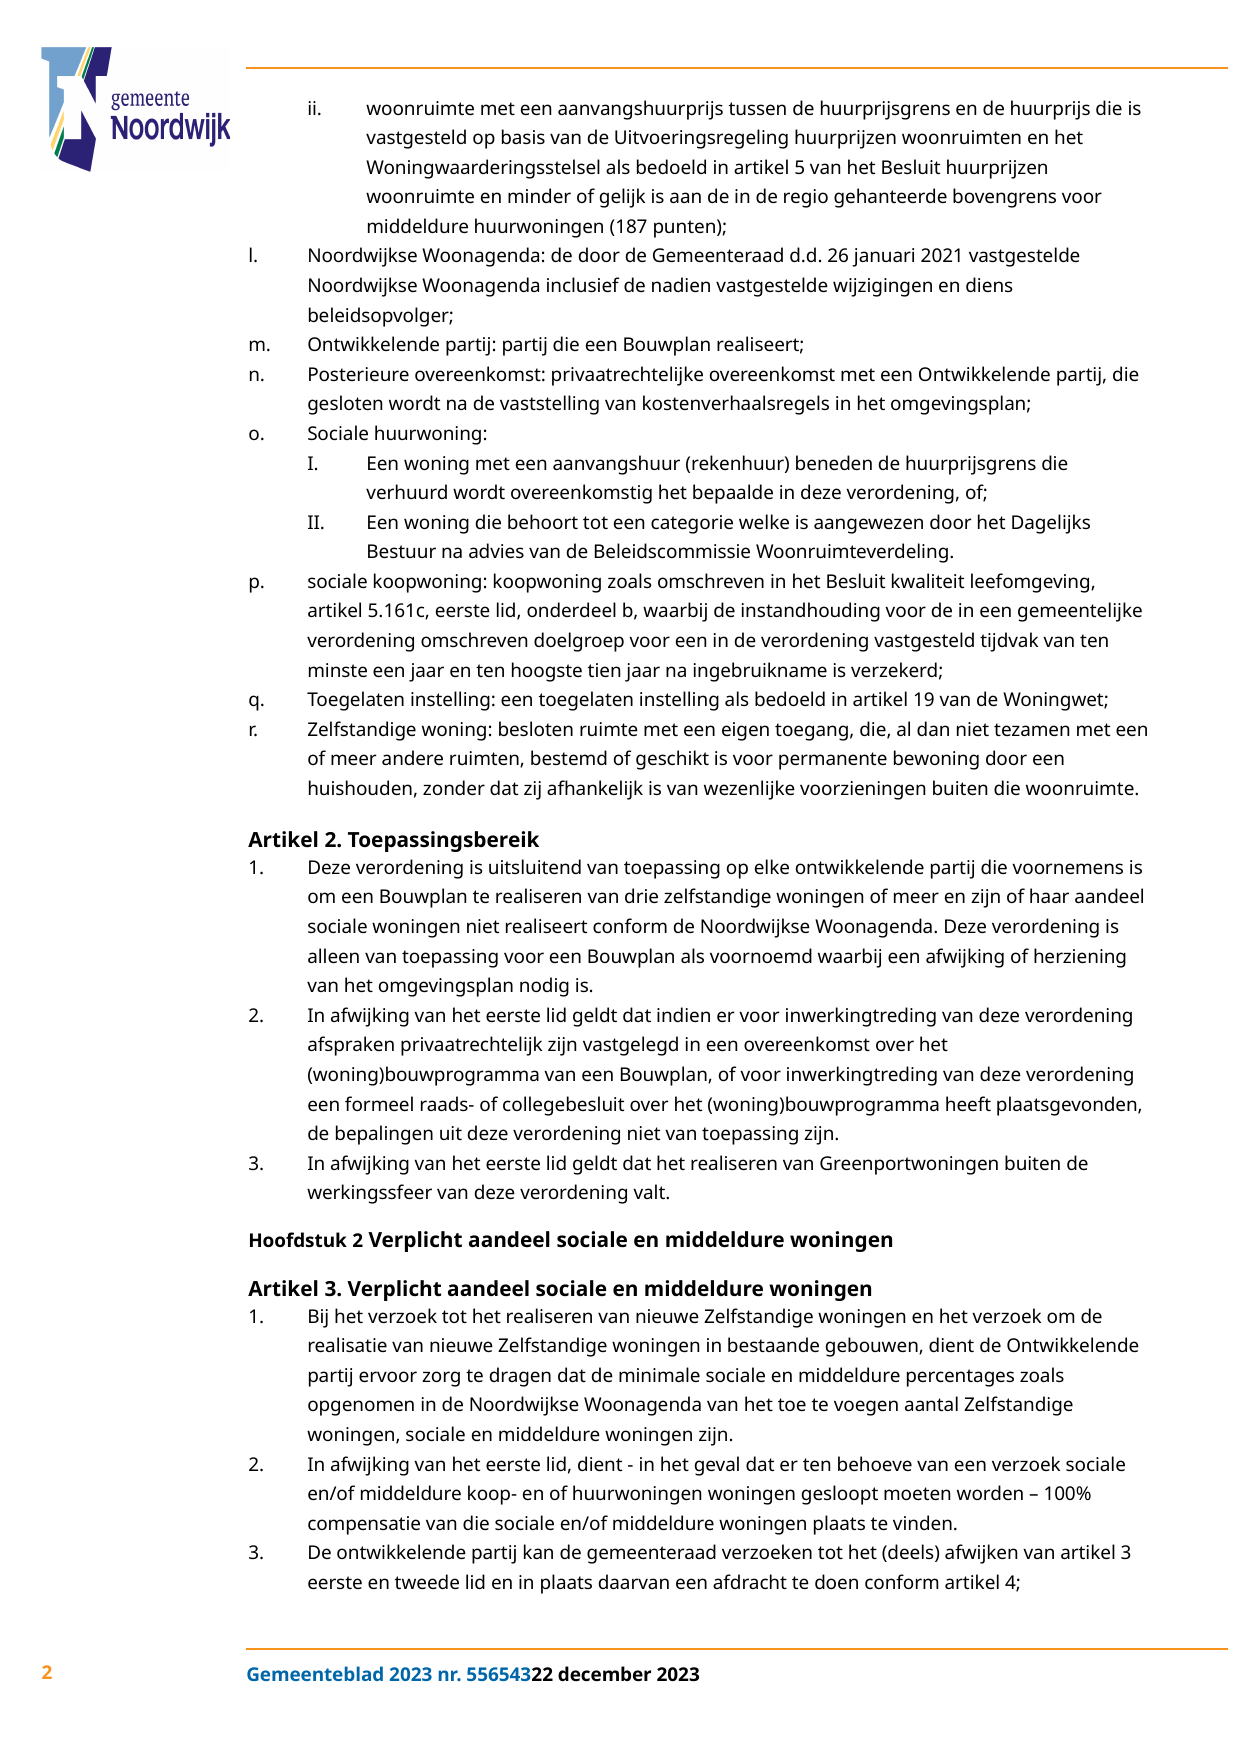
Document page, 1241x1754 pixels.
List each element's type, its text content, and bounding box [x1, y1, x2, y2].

list In afwijking van het eerste lid geldt dat het realiseren van Greenportwoningen buiten de werkingssfeer van deze verordening valt. [248, 1150, 1152, 1205]
text Artikel 2. Toepassingsbereik [248, 826, 1152, 854]
list Ontwikkelende partij: partij die een Bouwplan realiseert; [248, 331, 1152, 357]
list sociale koopwoning: koopwoning zoals omschreven in het Besluit kwaliteit leefomgeving, artikel 5.161c, eerste lid, onderdeel b, waarbij de instandhouding voor de in een gemeentelijke verordening omschreven doelgroep voor een in de verordening vastgesteld tijdvak van ten minste een jaar en ten hoogste tien jaar na ingebruikname is verzekerd; [248, 568, 1152, 683]
list Een woning die behoort tot een categorie welke is aangewezen door het Dagelijks Bestuur na advies van de Beleidscommissie Woonruimteverdeling. [307, 509, 1152, 564]
list De ontwikkelende partij kan de gemeenteraad verzoeken tot het (deels) afwijken van artikel 3 eerste en tweede lid en in plaats daarvan een afdracht te doen conform artikel 4; [248, 1539, 1152, 1595]
text Hoofdstuk 2 Verplicht aandeel sociale en middeldure woningen [248, 1225, 1152, 1253]
list Zelfstandige woning: besloten ruimte met een eigen toegang, die, al dan niet tezamen met een of meer andere ruimten, bestemd of geschikt is voor permanente bewoning door een huishouden, zonder dat zij afhankelijk is van wezenlijke voorzieningen buiten die woonruimte. [248, 716, 1152, 801]
list Sociale huurwoning: [248, 420, 1152, 446]
list Deze verordening is uitsluitend van toepassing op elke ontwikkelende partij die voornemens is om een Bouwplan te realiseren van drie zelfstandige woningen of meer en zijn of haar aandeel sociale woningen niet realiseert conform de Noordwijkse Woonagenda. Deze verordening is alleen van toepassing voor een Bouwplan als voornoemd waarbij een afwijking of herziening van het omgevingsplan nodig is. [248, 854, 1152, 998]
list In afwijking van het eerste lid, dient - in het geval dat er ten behoeve van een verzoek sociale en/of middeldure koop- en of huurwoningen woningen gesloopt moeten worden – 100% compensatie van die sociale en/of middeldure woningen plaats te vinden. [248, 1451, 1152, 1536]
text Artikel 3. Verplicht aandeel sociale en middeldure woningen [248, 1274, 1152, 1303]
list Bij het verzoek tot het realiseren van nieuwe Zelfstandige woningen en het verzoek om de realisatie van nieuwe Zelfstandige woningen in bestaande gebouwen, dient de Ontwikkelende partij ervoor zorg te dragen dat de minimale sociale en middeldure percentages zoals opgenomen in de Noordwijkse Woonagenda van het toe te voegen aantal Zelfstandige woningen, sociale en middeldure woningen zijn. [248, 1303, 1152, 1447]
picture [41, 47, 231, 172]
list Een woning met een aanvangshuur (rekenhuur) beneden de huurprijsgrens die verhuurd wordt overeenkomstig het bepaalde in deze verordening, of; [307, 450, 1152, 505]
list In afwijking van het eerste lid geldt dat indien er voor inwerkingtreding van deze verordening afspraken privaatrechtelijk zijn vastgelegd in een overeenkomst over het (woning)bouwprogramma van een Bouwplan, of voor inwerkingtreding van deze verordening een formeel raads- of collegebesluit over het (woning)bouwprogramma heeft plaatsgevonden, de bepalingen uit deze verordening niet van toepassing zijn. [248, 1002, 1152, 1146]
list Toegelaten instelling: een toegelaten instelling als bedoeld in artikel 19 van de Woningwet; [248, 686, 1152, 712]
list Noordwijkse Woonagenda: de door de Gemeenteraad d.d. 26 januari 2021 vastgestelde Noordwijkse Woonagenda inclusief de nadien vastgestelde wijzigingen en diens beleidsopvolger; [248, 243, 1152, 328]
list woonruimte met een aanvangshuurprijs tussen de huurprijsgrens en de huurprijs die is vastgesteld op basis van de Uitvoeringsregeling huurprijzen woonruimten en het Woningwaarderingsstelsel als bedoeld in artikel 5 van het Besluit huurprijzen woonruimte en minder of gelijk is aan de in de regio gehanteerde bovengrens voor middeldure huurwoningen (187 punten); [307, 95, 1152, 239]
list Posterieure overeenkomst: privaatrechtelijke overeenkomst met een Ontwikkelende partij, die gesloten wordt na de vaststelling van kostenverhaalsregels in het omgevingsplan; [248, 361, 1152, 416]
